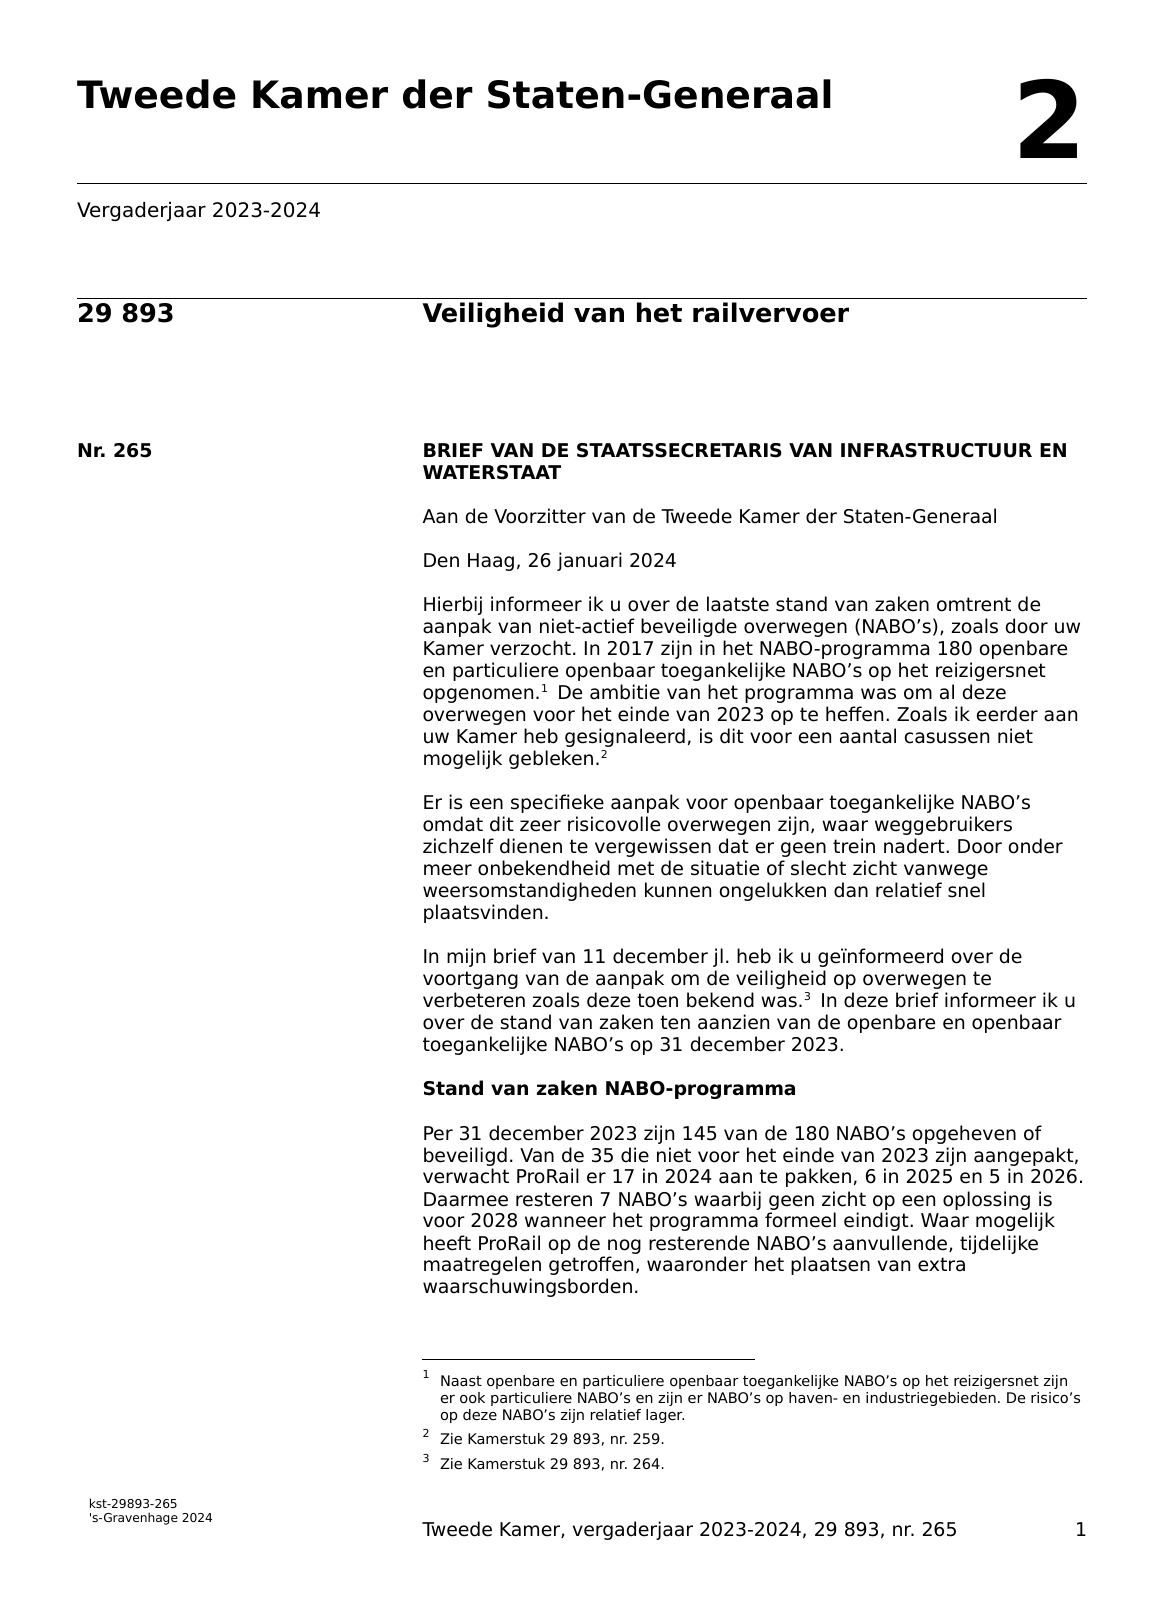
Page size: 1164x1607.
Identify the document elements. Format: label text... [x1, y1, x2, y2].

subtitle 29 893 Veiligheid van het railvervoer [77, 299, 1087, 329]
table_header Tweede Kamer der Staten-Generaal [77, 59, 886, 183]
text Den Haag, 26 januari 2024 [422, 550, 1087, 572]
text Zie Kamerstuk 29 893, nr. 259. [422, 1427, 1087, 1449]
table_cell Vergaderjaar 2023-2024 [77, 184, 1087, 298]
text Per 31 december 2023 zijn 145 van de 180 NABO’s opgeheven of beveiligd. Van de 35 die niet voor het einde van 2023 zijn aangepakt, verwacht ProRail er 17 in 2024 aan te pakken, 6 in 2025 en 5 in 2026. Daarmee resteren 7 NABO’s waarbij geen zicht op een oplossing is voor 2028 wanneer het programma formeel eindigt. Waar mogelijk heeft ProRail op de nog resterende NABO’s aanvullende, tijdelijke maatregelen getroffen, waaronder het plaatsen van extra waarschuwingsborden. [422, 1122, 1087, 1298]
text Hierbij informeer ik u over de laatste stand van zaken omtrent de aanpak van niet-actief beveiligde overwegen (NABO’s), zoals door uw Kamer verzocht. In 2017 zijn in het NABO-programma 180 openbare en particuliere openbaar toegankelijke NABO’s op het reizigersnet opgenomen. De ambitie van het programma was om al deze overwegen voor het einde van 2023 op te heffen. Zoals ik eerder aan uw Kamer heb gesignaleerd, is dit voor een aantal casussen niet mogelijk gebleken. [422, 594, 1087, 770]
table_header 2 [886, 59, 1087, 183]
text Er is een specifieke aanpak voor openbaar toegankelijke NABO’s omdat dit zeer risicovolle overwegen zijn, waar weggebruikers zichzelf dienen te vergewissen dat er geen trein nadert. Door onder meer onbekendheid met de situatie of slecht zicht vanwege weersomstandigheden kunnen ongelukken dan relatief snel plaatsvinden. [422, 792, 1087, 924]
text Aan de Voorzitter van de Tweede Kamer der Staten-Generaal [422, 506, 1087, 528]
text kst-29893-265 [88, 1497, 323, 1511]
subtitle Nr. 265 BRIEF VAN DE STAATSSECRETARIS VAN INFRASTRUCTUUR EN WATERSTAAT [77, 440, 1087, 484]
text Zie Kamerstuk 29 893, nr. 264. [422, 1452, 1087, 1474]
text 's-Gravenhage 2024 [88, 1511, 323, 1525]
text Naast openbare en particuliere openbaar toegankelijke NABO’s op het reizigersnet zijn er ook particuliere NABO’s en zijn er NABO’s op haven- en industriegebieden. De risico’s op deze NABO’s zijn relatief lager. [422, 1368, 1087, 1424]
subtitle Stand van zaken NABO-programma [422, 1078, 1087, 1100]
text In mijn brief van 11 december jl. heb ik u geïnformeerd over de voortgang van de aanpak om de veiligheid op overwegen te verbeteren zoals deze toen bekend was. In deze brief informeer ik u over de stand van zaken ten aanzien van de openbare en openbaar toegankelijke NABO’s op 31 december 2023. [422, 946, 1087, 1056]
